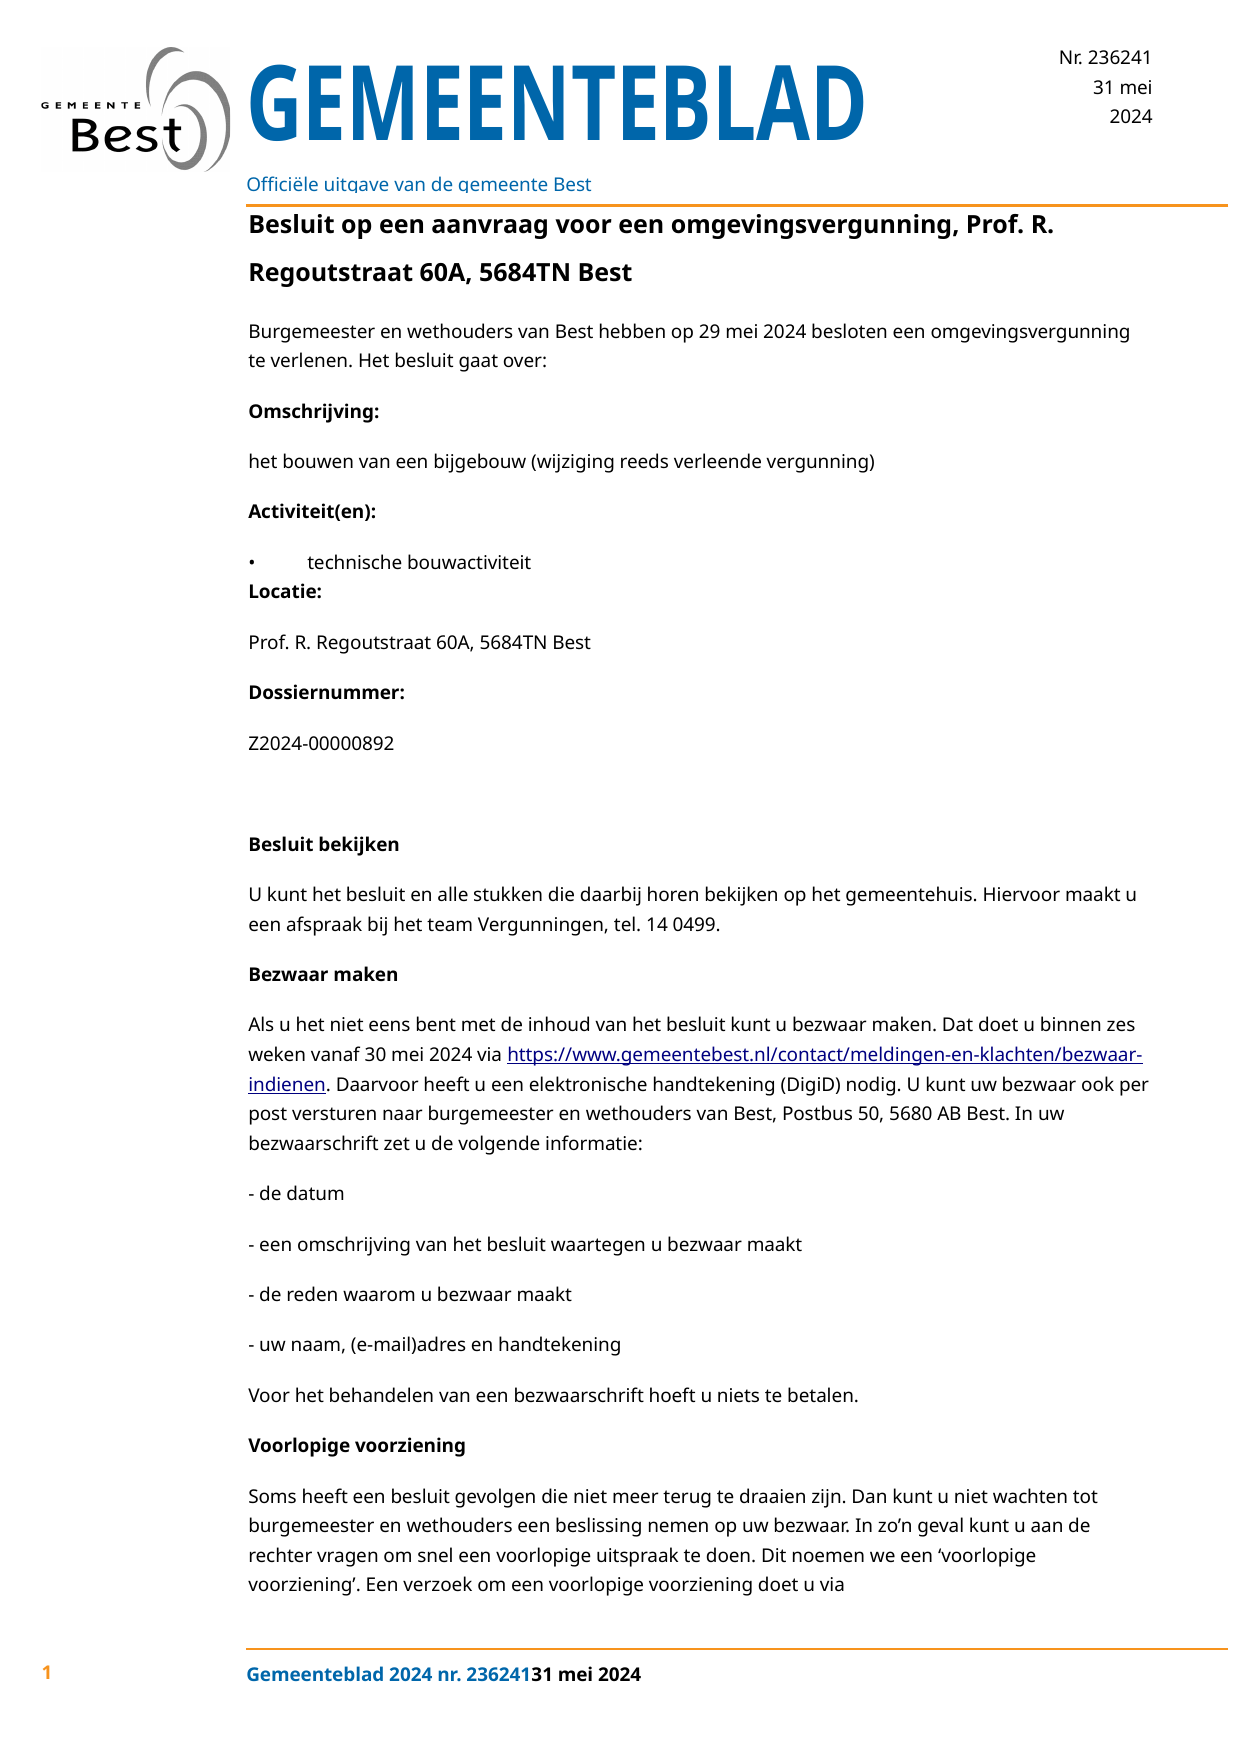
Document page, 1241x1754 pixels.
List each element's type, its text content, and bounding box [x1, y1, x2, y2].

list technische bouwactiviteit [248, 549, 1152, 575]
text Z2024-00000892 [248, 730, 1152, 756]
text - de datum [248, 1180, 1152, 1206]
text Dossiernummer: [248, 679, 1152, 705]
text Locatie: [248, 579, 1152, 604]
picture [41, 47, 231, 172]
text het bouwen van een bijgebouw (wijziging reeds verleende vergunning) [248, 448, 1152, 474]
text Omschrijving: [248, 398, 1152, 424]
text Burgemeester en wethouders van Best hebben op 29 mei 2024 besloten een omgevingsvergunning te verlenen. Het besluit gaat over: [248, 318, 1152, 373]
text Voorlopige voorziening [248, 1432, 1152, 1458]
text - de reden waarom u bezwaar maakt [248, 1281, 1152, 1307]
text Soms heeft een besluit gevolgen die niet meer terug te draaien zijn. Dan kunt u niet wachten tot burgemeester en wethouders een beslissing nemen op uw bezwaar. In zo’n geval kunt u aan de rechter vragen om snel een voorlopige uitspraak te doen. Dit noemen we een ‘voorlopige voorziening’. Een verzoek om een voorlopige voorziening doet u via [248, 1483, 1152, 1597]
text U kunt het besluit en alle stukken die daarbij horen bekijken op het gemeentehuis. Hiervoor maakt u een afspraak bij het team Vergunningen, tel. 14 0499. [248, 881, 1152, 937]
text - een omschrijving van het besluit waartegen u bezwaar maakt [248, 1231, 1152, 1257]
text Bezwaar maken [248, 961, 1152, 987]
text Besluit bekijken [248, 831, 1152, 857]
text Besluit op een aanvraag voor een omgevingsvergunning, Prof. R. Regoutstraat 60A, 5684TN Best [248, 207, 1152, 288]
text Activiteit(en): [248, 499, 1152, 524]
text Als u het niet eens bent met de inhoud van het besluit kunt u bezwaar maken. Dat doet u binnen zes weken vanaf 30 mei 2024 via https://www.gemeentebest.nl/contact/meldingen-en-klachten/bezwaar-indienen. Daarvoor heeft u een elektronische handtekening (DigiD) nodig. U kunt uw bezwaar ook per post versturen naar burgemeester en wethouders van Best, Postbus 50, 5680 AB Best. In uw bezwaarschrift zet u de volgende informatie: [248, 1012, 1152, 1156]
text Voor het behandelen van een bezwaarschrift hoeft u niets te betalen. [248, 1382, 1152, 1408]
text Prof. R. Regoutstraat 60A, 5684TN Best [248, 629, 1152, 655]
text - uw naam, (e-mail)adres en handtekening [248, 1332, 1152, 1357]
